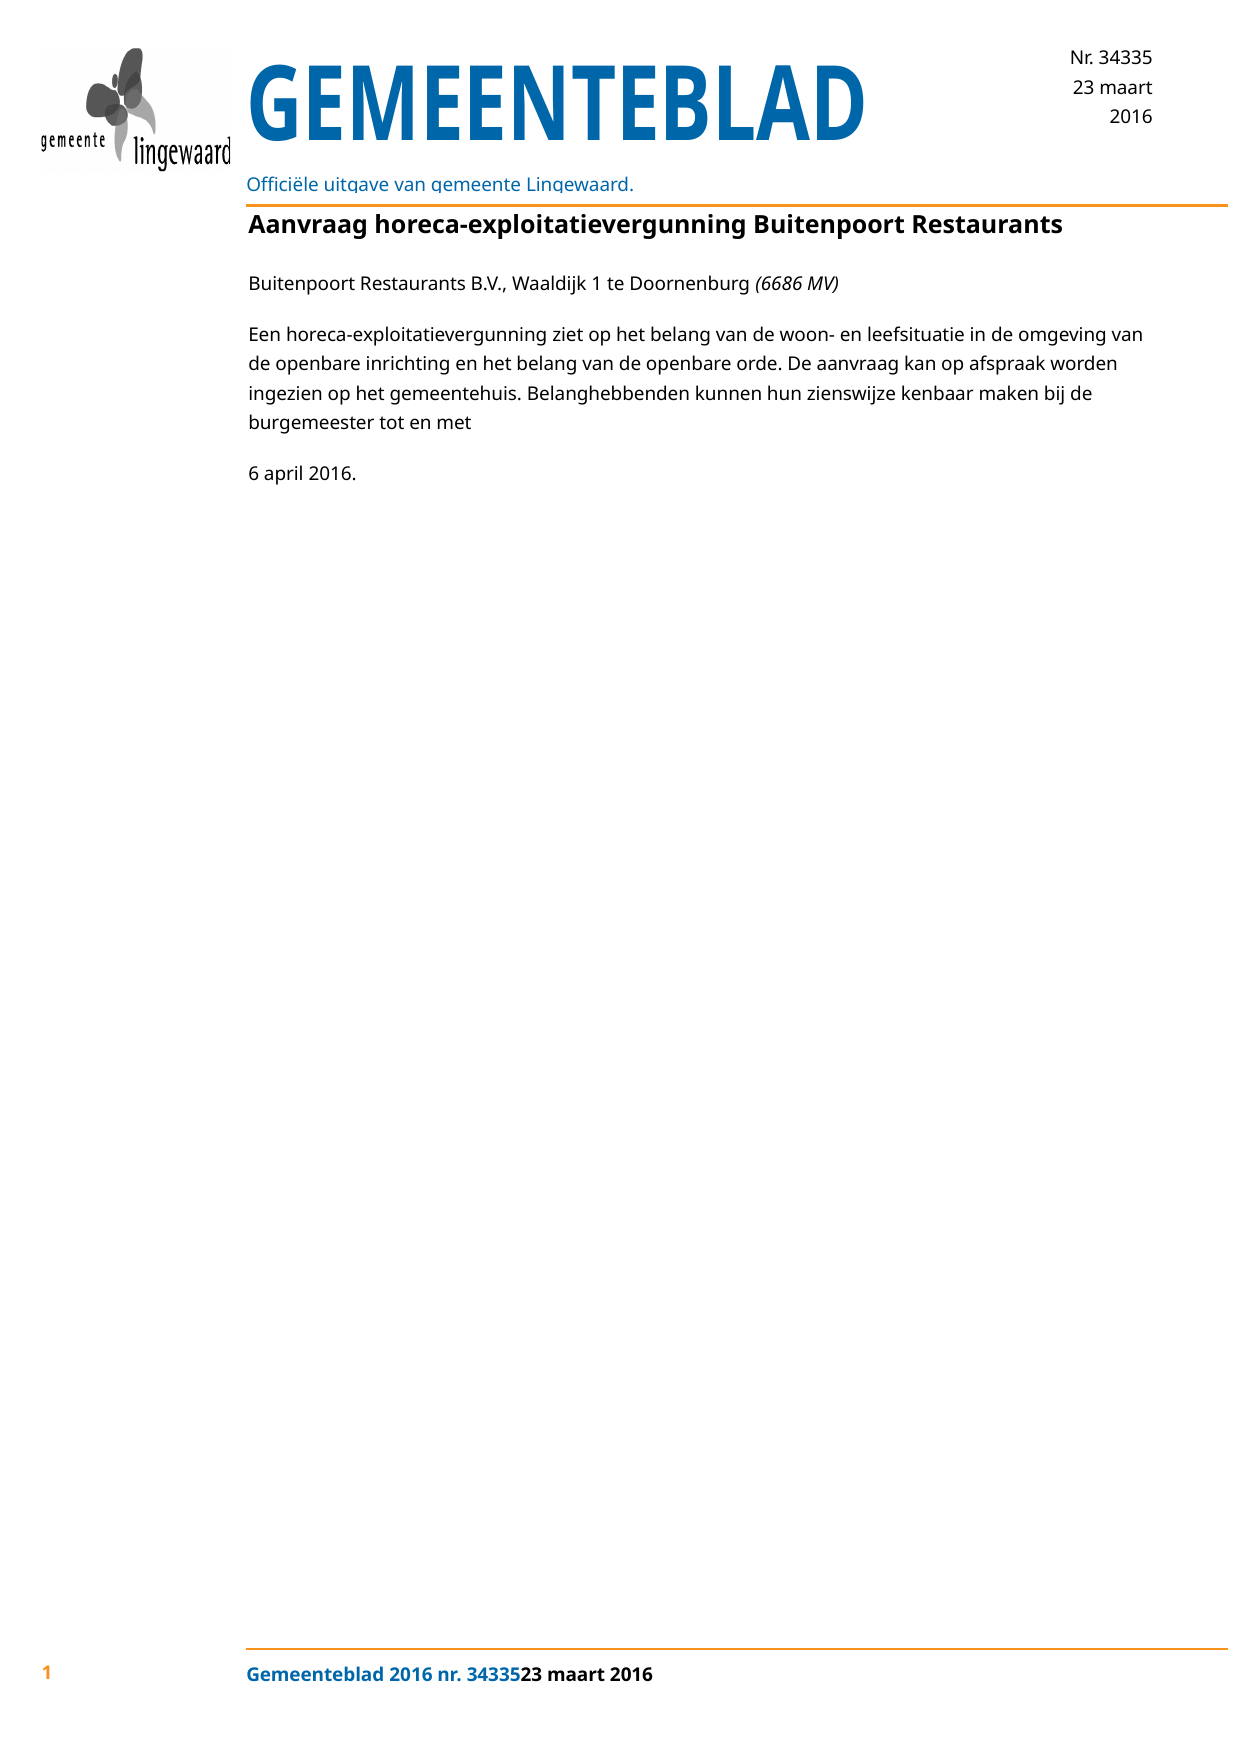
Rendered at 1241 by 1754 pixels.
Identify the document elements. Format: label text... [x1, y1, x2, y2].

text Aanvraag horeca-exploitatievergunning Buitenpoort Restaurants [248, 207, 1152, 241]
text Een horeca-exploitatievergunning ziet op het belang van de woon- en leefsituatie in de omgeving van de openbare inrichting en het belang van de openbare orde. De aanvraag kan op afspraak worden ingezien op het gemeentehuis. Belanghebbenden kunnen hun zienswijze kenbaar maken bij de burgemeester tot en met [248, 321, 1152, 435]
text 6 april 2016. [248, 460, 1152, 486]
text Buitenpoort Restaurants B.V., Waaldijk 1 te Doornenburg (6686 MV) [248, 270, 1152, 296]
picture [41, 47, 231, 172]
